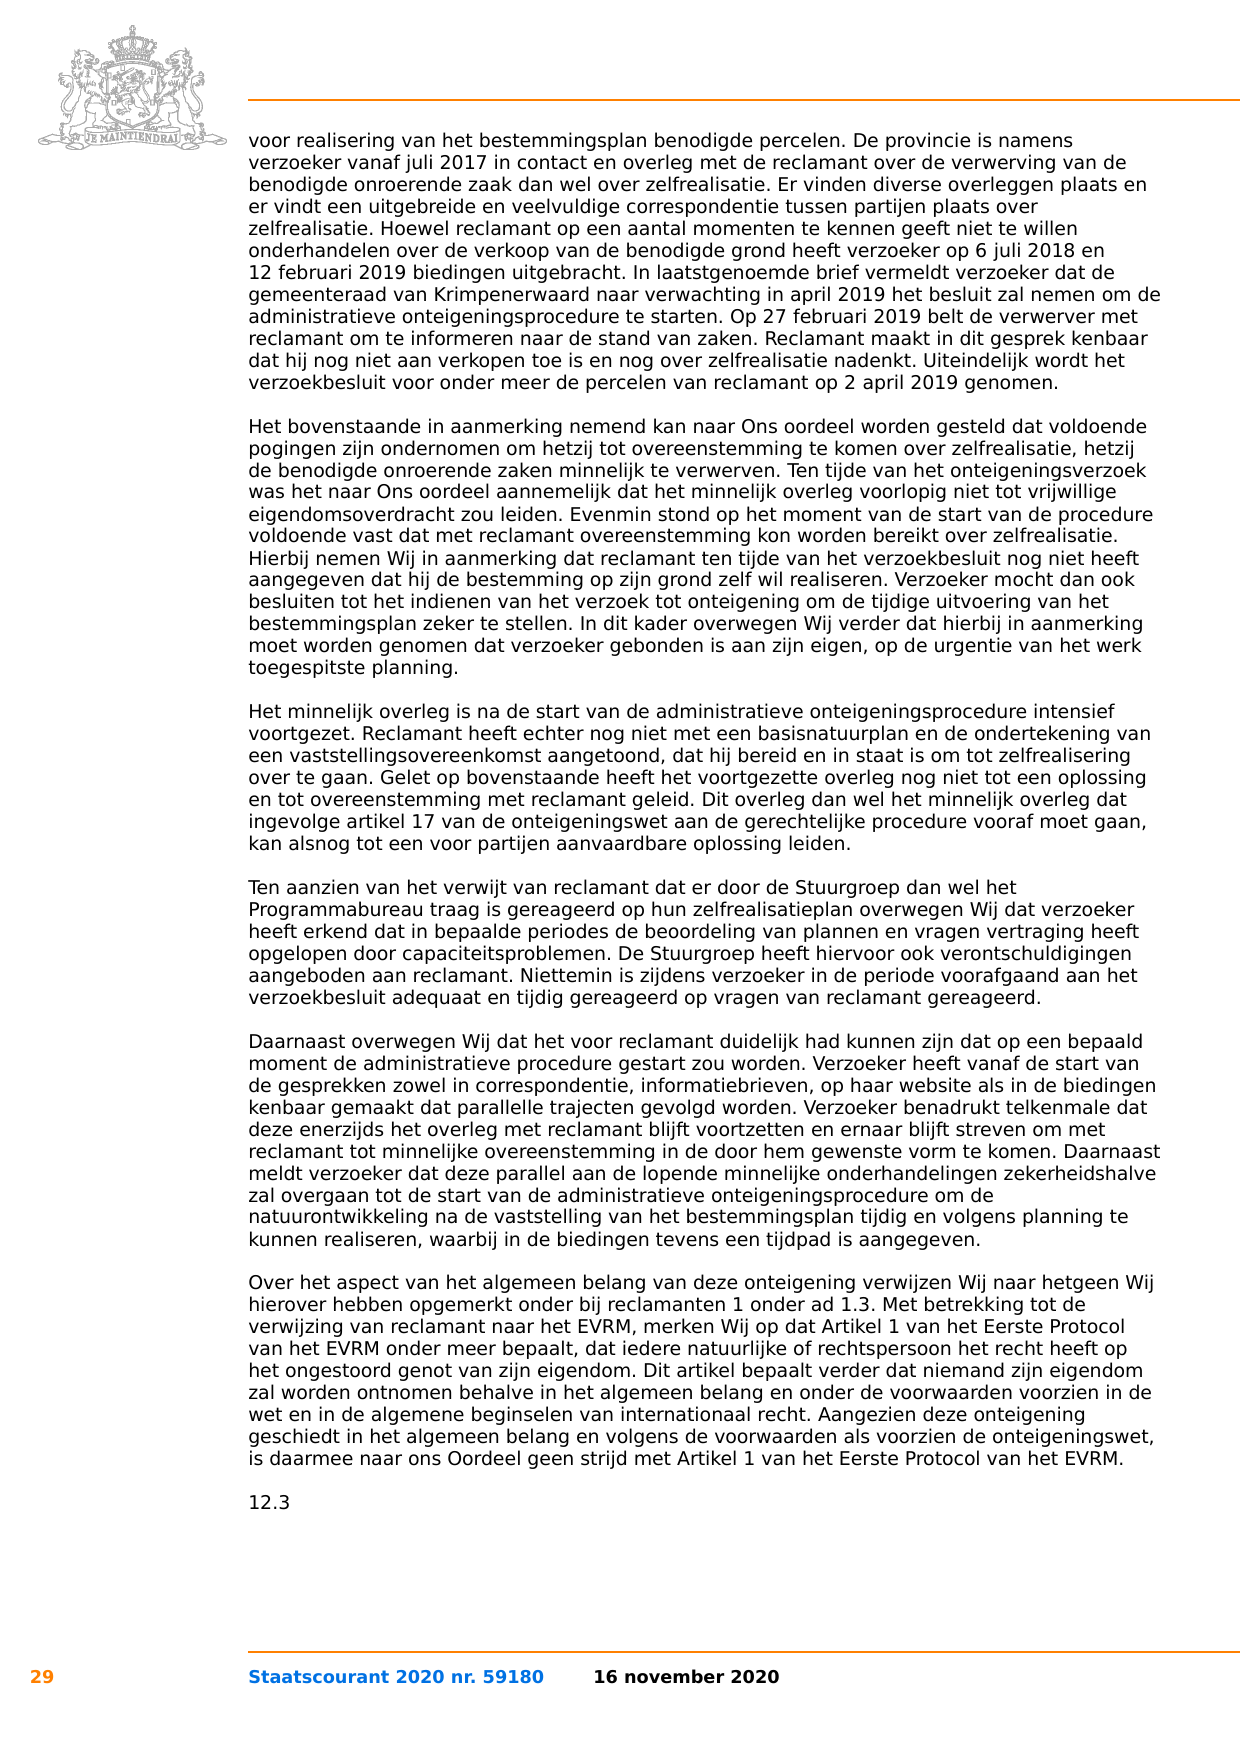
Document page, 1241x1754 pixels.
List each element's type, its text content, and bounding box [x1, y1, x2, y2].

text 12.3 [248, 1492, 1163, 1514]
text voor realisering van het bestemmingsplan benodigde percelen. De provincie is namens verzoeker vanaf juli 2017 in contact en overleg met de reclamant over de verwerving van de benodigde onroerende zaak dan wel over zelfrealisatie. Er vinden diverse overleggen plaats en er vindt een uitgebreide en veelvuldige correspondentie tussen partijen plaats over zelfrealisatie. Hoewel reclamant op een aantal momenten te kennen geeft niet te willen onderhandelen over de verkoop van de benodigde grond heeft verzoeker op 6 juli 2018 en 12 februari 2019 biedingen uitgebracht. In laatstgenoemde brief vermeldt verzoeker dat de gemeenteraad van Krimpenerwaard naar verwachting in april 2019 het besluit zal nemen om de administratieve onteigeningsprocedure te starten. Op 27 februari 2019 belt de verwerver met reclamant om te informeren naar de stand van zaken. Reclamant maakt in dit gesprek kenbaar dat hij nog niet aan verkopen toe is en nog over zelfrealisatie nadenkt. Uiteindelijk wordt het verzoekbesluit voor onder meer de percelen van reclamant op 2 april 2019 genomen. [248, 130, 1163, 394]
text Daarnaast overwegen Wij dat het voor reclamant duidelijk had kunnen zijn dat op een bepaald moment de administratieve procedure gestart zou worden. Verzoeker heeft vanaf de start van de gesprekken zowel in correspondentie, informatiebrieven, op haar website als in de biedingen kenbaar gemaakt dat parallelle trajecten gevolgd worden. Verzoeker benadrukt telkenmale dat deze enerzijds het overleg met reclamant blijft voortzetten en ernaar blijft streven om met reclamant tot minnelijke overeenstemming in de door hem gewenste vorm te komen. Daarnaast meldt verzoeker dat deze parallel aan de lopende minnelijke onderhandelingen zekerheidshalve zal overgaan tot de start van de administratieve onteigeningsprocedure om de natuurontwikkeling na de vaststelling van het bestemmingsplan tijdig en volgens planning te kunnen realiseren, waarbij in de biedingen tevens een tijdpad is aangegeven. [248, 1031, 1163, 1250]
text Over het aspect van het algemeen belang van deze onteigening verwijzen Wij naar hetgeen Wij hierover hebben opgemerkt onder bij reclamanten 1 onder ad 1.3. Met betrekking tot de verwijzing van reclamant naar het EVRM, merken Wij op dat Artikel 1 van het Eerste Protocol van het EVRM onder meer bepaalt, dat iedere natuurlijke of rechtspersoon het recht heeft op het ongestoord genot van zijn eigendom. Dit artikel bepaalt verder dat niemand zijn eigendom zal worden ontnomen behalve in het algemeen belang en onder de voorwaarden voorzien in de wet en in de algemene beginselen van internationaal recht. Aangezien deze onteigening geschiedt in het algemeen belang en volgens de voorwaarden als voorzien de onteigeningswet, is daarmee naar ons Oordeel geen strijd met Artikel 1 van het Eerste Protocol van het EVRM. [248, 1272, 1163, 1470]
picture [38, 25, 227, 150]
text Het minnelijk overleg is na de start van de administratieve onteigeningsprocedure intensief voortgezet. Reclamant heeft echter nog niet met een basisnatuurplan en de ondertekening van een vaststellingsovereenkomst aangetoond, dat hij bereid en in staat is om tot zelfrealisering over te gaan. Gelet op bovenstaande heeft het voortgezette overleg nog niet tot een oplossing en tot overeenstemming met reclamant geleid. Dit overleg dan wel het minnelijk overleg dat ingevolge artikel 17 van de onteigeningswet aan de gerechtelijke procedure vooraf moet gaan, kan alsnog tot een voor partijen aanvaardbare oplossing leiden. [248, 701, 1163, 855]
text Het bovenstaande in aanmerking nemend kan naar Ons oordeel worden gesteld dat voldoende pogingen zijn ondernomen om hetzij tot overeenstemming te komen over zelfrealisatie, hetzij de benodigde onroerende zaken minnelijk te verwerven. Ten tijde van het onteigeningsverzoek was het naar Ons oordeel aannemelijk dat het minnelijk overleg voorlopig niet tot vrijwillige eigendomsoverdracht zou leiden. Evenmin stond op het moment van de start van de procedure voldoende vast dat met reclamant overeenstemming kon worden bereikt over zelfrealisatie. Hierbij nemen Wij in aanmerking dat reclamant ten tijde van het verzoekbesluit nog niet heeft aangegeven dat hij de bestemming op zijn grond zelf wil realiseren. Verzoeker mocht dan ook besluiten tot het indienen van het verzoek tot onteigening om de tijdige uitvoering van het bestemmingsplan zeker te stellen. In dit kader overwegen Wij verder dat hierbij in aanmerking moet worden genomen dat verzoeker gebonden is aan zijn eigen, op de urgentie van het werk toegespitste planning. [248, 416, 1163, 679]
text Ten aanzien van het verwijt van reclamant dat er door de Stuurgroep dan wel het Programmabureau traag is gereageerd op hun zelfrealisatieplan overwegen Wij dat verzoeker heeft erkend dat in bepaalde periodes de beoordeling van plannen en vragen vertraging heeft opgelopen door capaciteitsproblemen. De Stuurgroep heeft hiervoor ook verontschuldigingen aangeboden aan reclamant. Niettemin is zijdens verzoeker in de periode voorafgaand aan het verzoekbesluit adequaat en tijdig gereageerd op vragen van reclamant gereageerd. [248, 877, 1163, 1009]
